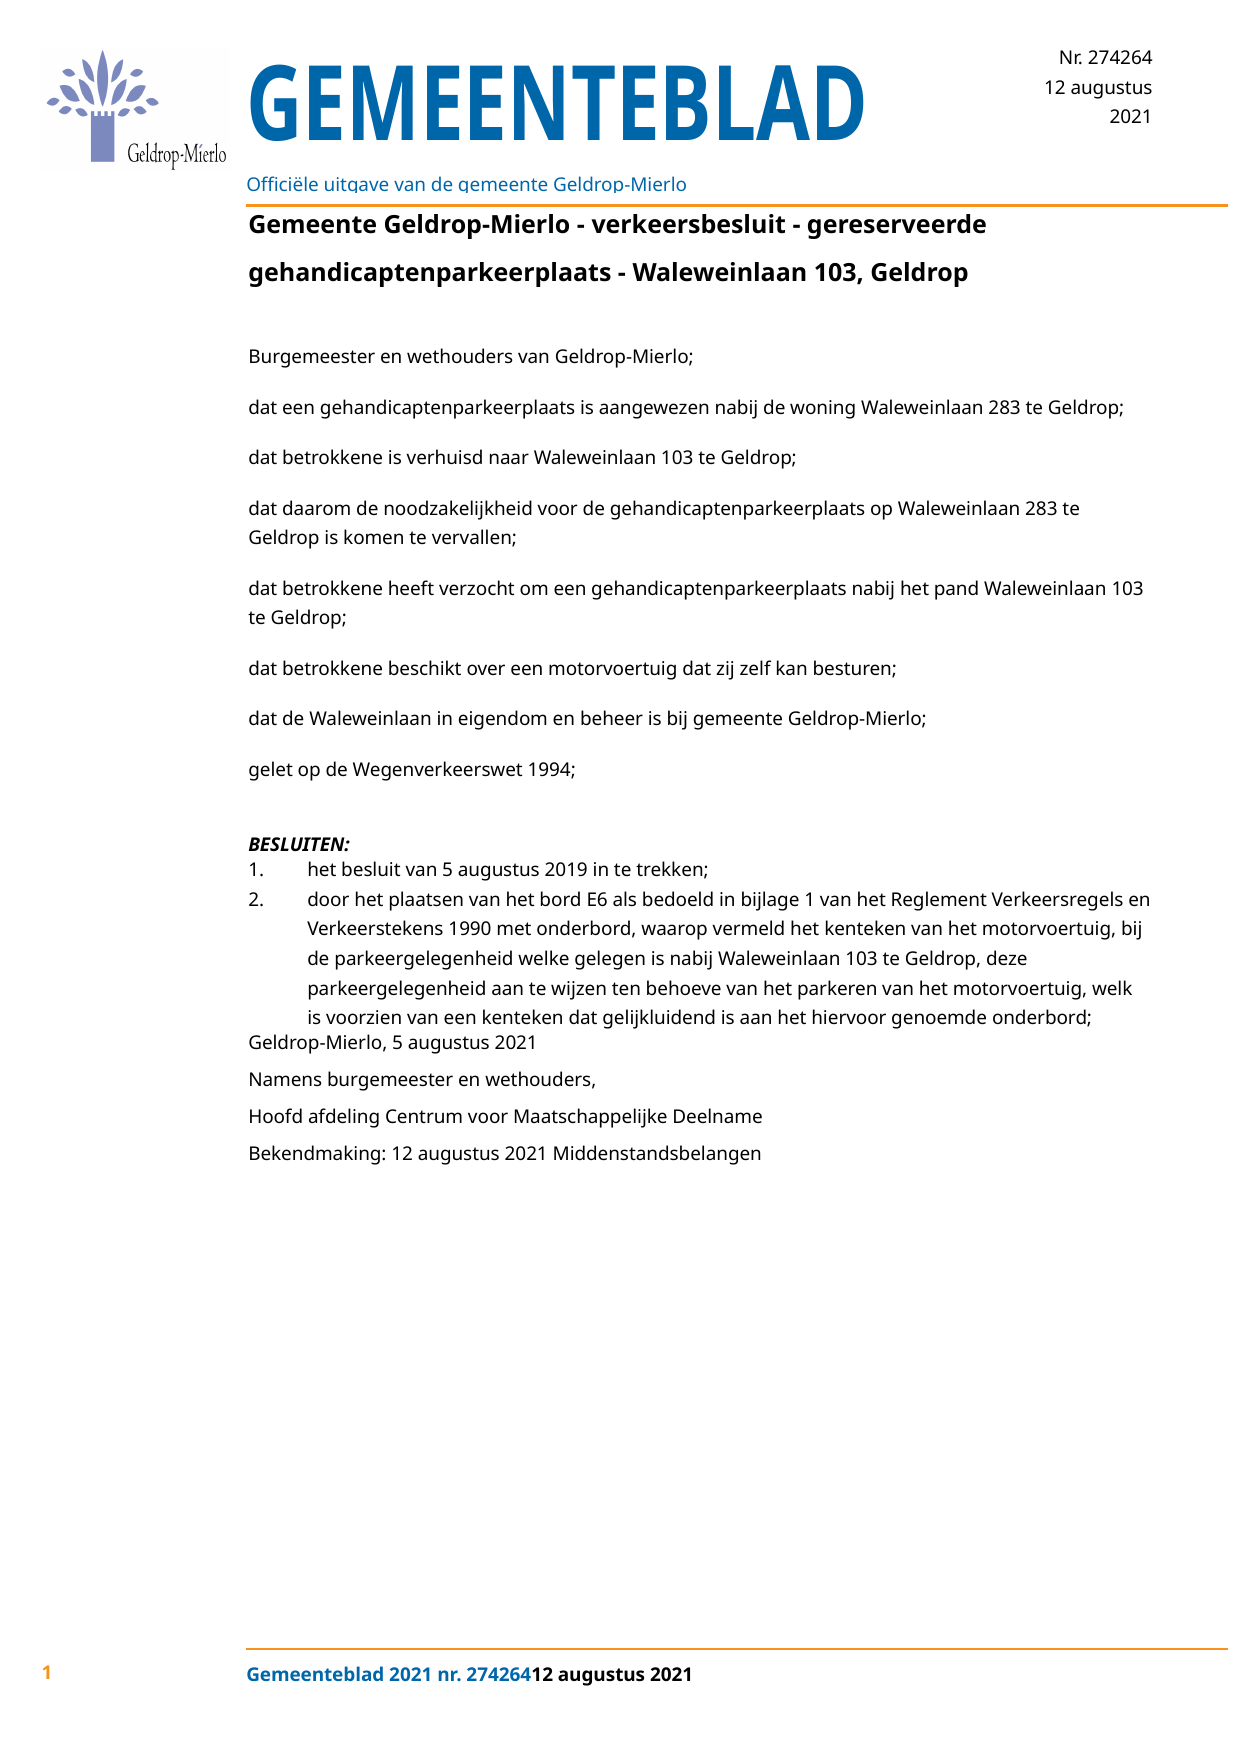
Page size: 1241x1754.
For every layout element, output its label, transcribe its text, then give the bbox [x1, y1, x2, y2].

text Gemeente Geldrop-Mierlo - verkeersbesluit - gereserveerde gehandicaptenparkeerplaats - Waleweinlaan 103, Geldrop [248, 207, 1152, 288]
text dat de Waleweinlaan in eigendom en beheer is bij gemeente Geldrop-Mierlo; [248, 705, 1152, 731]
text BESLUITEN: [248, 831, 1152, 856]
text Bekendmaking: 12 augustus 2021 Middenstandsbelangen [248, 1145, 1152, 1164]
text dat betrokkene heeft verzocht om een gehandicaptenparkeerplaats nabij het pand Waleweinlaan 103 te Geldrop; [248, 575, 1152, 630]
text Namens burgemeester en wethouders, [248, 1071, 1152, 1090]
text dat betrokkene beschikt over een motorvoertuig dat zij zelf kan besturen; [248, 655, 1152, 681]
list het besluit van 5 augustus 2019 in te trekken; [248, 856, 1152, 882]
text Geldrop-Mierlo, 5 augustus 2021 [248, 1034, 1152, 1053]
text Burgemeester en wethouders van Geldrop-Mierlo; [248, 344, 1152, 369]
text dat betrokkene is verhuisd naar Waleweinlaan 103 te Geldrop; [248, 444, 1152, 470]
picture [41, 47, 231, 172]
text dat een gehandicaptenparkeerplaats is aangewezen nabij de woning Waleweinlaan 283 te Geldrop; [248, 394, 1152, 420]
text gelet op de Wegenverkeerswet 1994; [248, 756, 1152, 781]
text Hoofd afdeling Centrum voor Maatschappelijke Deelname [248, 1108, 1152, 1127]
text dat daarom de noodzakelijkheid voor de gehandicaptenparkeerplaats op Waleweinlaan 283 te Geldrop is komen te vervallen; [248, 495, 1152, 550]
list door het plaatsen van het bord E6 als bedoeld in bijlage 1 van het Reglement Verkeersregels en Verkeerstekens 1990 met onderbord, waarop vermeld het kenteken van het motorvoertuig, bij de parkeergelegenheid welke gelegen is nabij Waleweinlaan 103 te Geldrop, deze parkeergelegenheid aan te wijzen ten behoeve van het parkeren van het motorvoertuig, welk is voorzien van een kenteken dat gelijkluidend is aan het hiervoor genoemde onderbord; [248, 886, 1152, 1030]
